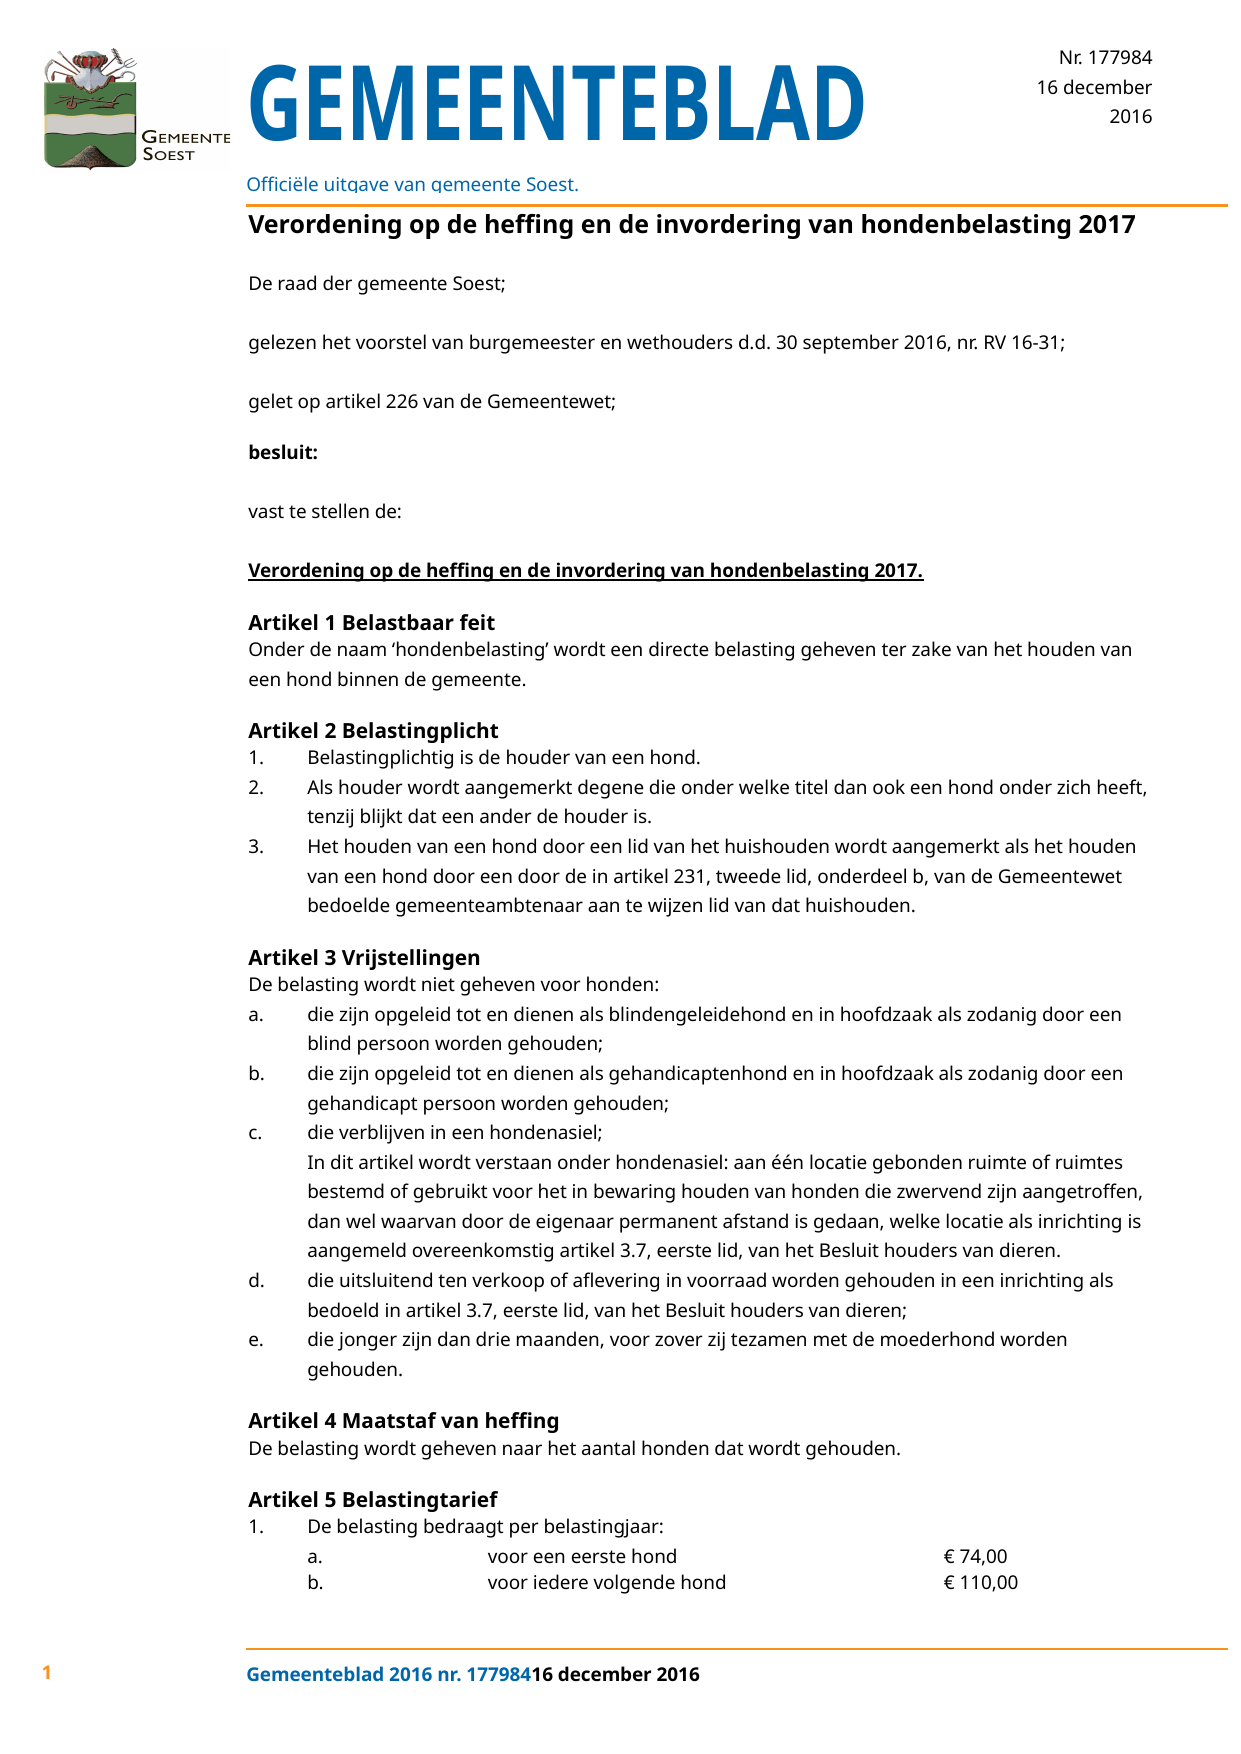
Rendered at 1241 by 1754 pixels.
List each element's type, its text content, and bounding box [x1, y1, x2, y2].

list die verblijven in een hondenasiel; [248, 1119, 1152, 1145]
table_cell b. [307, 1569, 488, 1595]
list Als houder wordt aangemerkt degene die onder welke titel dan ook een hond onder zich heeft, tenzij blijkt dat een ander de houder is. [248, 774, 1152, 829]
table_header voor een eerste hond [488, 1543, 943, 1569]
list die uitsluitend ten verkoop of aflevering in voorraad worden gehouden in een inrichting als bedoeld in artikel 3.7, eerste lid, van het Besluit houders van dieren; [248, 1267, 1152, 1322]
text Artikel 2 Belastingplicht [248, 716, 1152, 744]
text De belasting wordt niet geheven voor honden: [248, 971, 1152, 997]
table_cell € 110,00 [944, 1569, 1211, 1595]
list Het houden van een hond door een lid van het huishouden wordt aangemerkt als het houden van een hond door een door de in artikel 231, tweede lid, onderdeel b, van de Gemeentewet bedoelde gemeenteambtenaar aan te wijzen lid van dat huishouden. [248, 833, 1152, 918]
table_header a. [307, 1543, 488, 1569]
picture [41, 47, 231, 172]
text Verordening op de heffing en de invordering van hondenbelasting 2017 [248, 207, 1152, 241]
list In dit artikel wordt verstaan onder hondenasiel: aan één locatie gebonden ruimte of ruimtes bestemd of gebruikt voor het in bewaring houden van honden die zwervend zijn aangetroffen, dan wel waarvan door de eigenaar permanent afstand is gedaan, welke locatie als inrichting is aangemeld overeenkomstig artikel 3.7, eerste lid, van het Besluit houders van dieren. [248, 1149, 1152, 1263]
list die zijn opgeleid tot en dienen als blindengeleidehond en in hoofdzaak als zodanig door een blind persoon worden gehouden; [248, 1001, 1152, 1056]
text gelezen het voorstel van burgemeester en wethouders d.d. 30 september 2016, nr. RV 16-31; [248, 329, 1152, 355]
text De belasting wordt geheven naar het aantal honden dat wordt gehouden. [248, 1435, 1152, 1461]
text gelet op artikel 226 van de Gemeentewet; [248, 389, 1152, 414]
text Artikel 1 Belastbaar feit [248, 608, 1152, 636]
text Onder de naam ‘hondenbelasting’ wordt een directe belasting geheven ter zake van het houden van een hond binnen de gemeente. [248, 636, 1152, 691]
text Artikel 5 Belastingtarief [248, 1485, 1152, 1514]
list De belasting bedraagt per belastingjaar: [248, 1514, 1152, 1539]
text besluit: [248, 439, 1152, 465]
text Verordening op de heffing en de invordering van hondenbelasting 2017. [248, 557, 1152, 583]
text Artikel 3 Vrijstellingen [248, 943, 1152, 971]
list die zijn opgeleid tot en dienen als gehandicaptenhond en in hoofdzaak als zodanig door een gehandicapt persoon worden gehouden; [248, 1060, 1152, 1115]
table_cell voor iedere volgende hond [488, 1569, 943, 1595]
text Artikel 4 Maatstaf van heffing [248, 1406, 1152, 1435]
list Belastingplichtig is de houder van een hond. [248, 744, 1152, 770]
text De raad der gemeente Soest; [248, 270, 1152, 296]
list die jonger zijn dan drie maanden, voor zover zij tezamen met de moederhond worden gehouden. [248, 1326, 1152, 1382]
text vast te stellen de: [248, 498, 1152, 524]
table_header € 74,00 [944, 1543, 1211, 1569]
